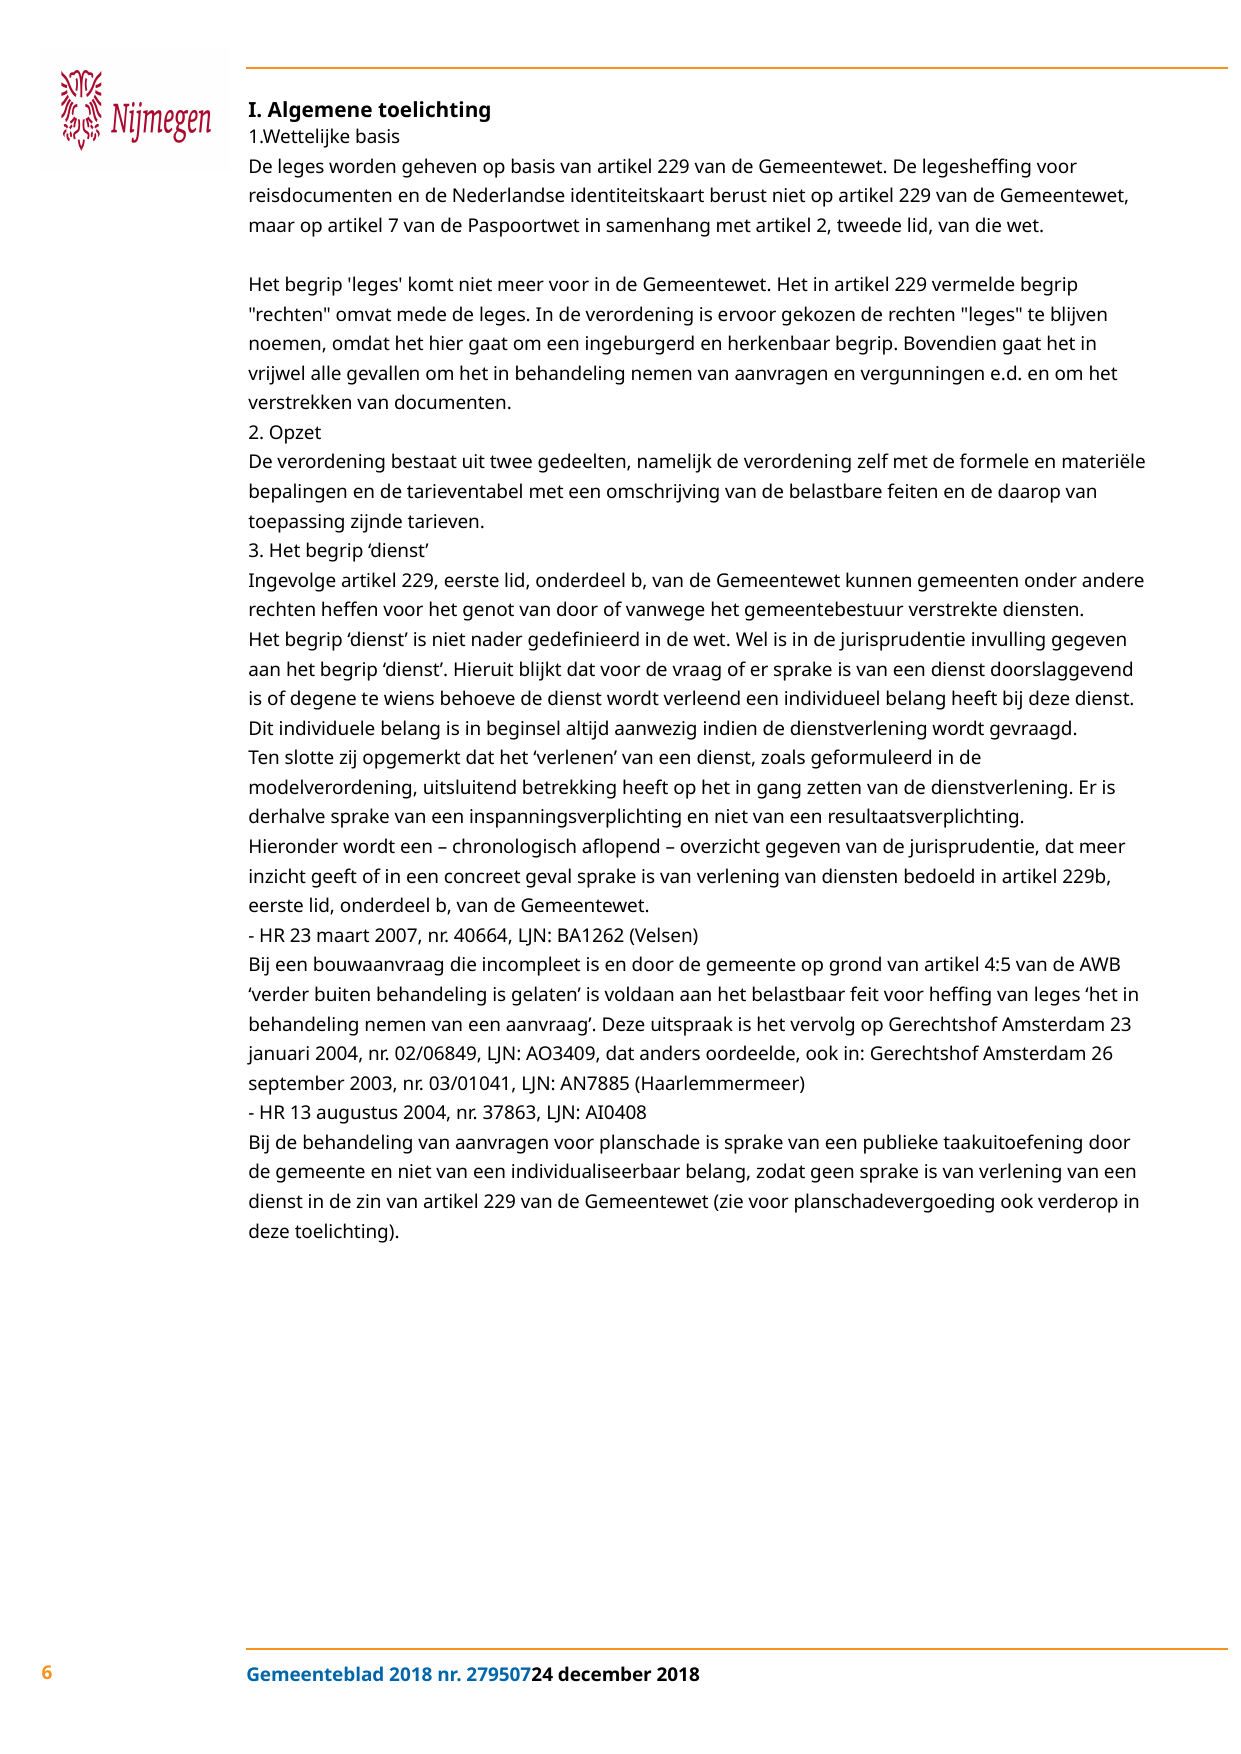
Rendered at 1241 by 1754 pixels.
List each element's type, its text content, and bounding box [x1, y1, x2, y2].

text - HR 23 maart 2007, nr. 40664, LJN: BA1262 (Velsen) [248, 922, 1152, 948]
text 2. Opzet [248, 419, 1152, 445]
picture [41, 47, 231, 172]
text De verordening bestaat uit twee gedeelten, namelijk de verordening zelf met de formele en materiële bepalingen en de tarieventabel met een omschrijving van de belastbare feiten en de daarop van toepassing zijnde tarieven. [248, 449, 1152, 534]
text - HR 13 augustus 2004, nr. 37863, LJN: AI0408 [248, 1099, 1152, 1125]
text Bij een bouwaanvraag die incompleet is en door de gemeente op grond van artikel 4:5 van de AWB ‘verder buiten behandeling is gelaten’ is voldaan aan het belastbaar feit voor heffing van leges ‘het in behandeling nemen van een aanvraag’. Deze uitspraak is het vervolg op Gerechtshof Amsterdam 23 januari 2004, nr. 02/06849, LJN: AO3409, dat anders oordeelde, ook in: Gerechtshof Amsterdam 26 september 2003, nr. 03/01041, LJN: AN7885 (Haarlemmermeer) [248, 952, 1152, 1096]
text Het begrip ‘dienst’ is niet nader gedefinieerd in de wet. Wel is in de jurisprudentie invulling gegeven aan het begrip ‘dienst’. Hieruit blijkt dat voor de vraag of er sprake is van een dienst doorslaggevend is of degene te wiens behoeve de dienst wordt verleend een individueel belang heeft bij deze dienst. Dit individuele belang is in beginsel altijd aanwezig indien de dienstverlening wordt gevraagd. [248, 626, 1152, 741]
text Ten slotte zij opgemerkt dat het ‘verlenen’ van een dienst, zoals geformuleerd in de modelverordening, uitsluitend betrekking heeft op het in gang zetten van de dienstverlening. Er is derhalve sprake van een inspanningsverplichting en niet van een resultaatsverplichting. [248, 744, 1152, 829]
text Het begrip 'leges' komt niet meer voor in de Gemeentewet. Het in artikel 229 vermelde begrip "rechten" omvat mede de leges. In de verordening is ervoor gekozen de rechten "leges" te blijven noemen, omdat het hier gaat om een ingeburgerd en herkenbaar begrip. Bovendien gaat het in vrijwel alle gevallen om het in behandeling nemen van aanvragen en vergunningen e.d. en om het verstrekken van documenten. [248, 271, 1152, 415]
text 1.Wettelijke basis [248, 123, 1152, 149]
text Ingevolge artikel 229, eerste lid, onderdeel b, van de Gemeentewet kunnen gemeenten onder andere rechten heffen voor het genot van door of vanwege het gemeentebestuur verstrekte diensten. [248, 567, 1152, 622]
text Bij de behandeling van aanvragen voor planschade is sprake van een publieke taakuitoefening door de gemeente en niet van een individualiseerbaar belang, zodat geen sprake is van verlening van een dienst in de zin van artikel 229 van de Gemeentewet (zie voor planschadevergoeding ook verderop in deze toelichting). [248, 1129, 1152, 1244]
text De leges worden geheven op basis van artikel 229 van de Gemeentewet. De legesheffing voor reisdocumenten en de Nederlandse identiteitskaart berust niet op artikel 229 van de Gemeentewet, maar op artikel 7 van de Paspoortwet in samenhang met artikel 2, tweede lid, van die wet. [248, 153, 1152, 238]
text Hieronder wordt een – chronologisch aflopend – overzicht gegeven van de jurisprudentie, dat meer inzicht geeft of in een concreet geval sprake is van verlening van diensten bedoeld in artikel 229b, eerste lid, onderdeel b, van de Gemeentewet. [248, 833, 1152, 918]
text I. Algemene toelichting [248, 95, 1152, 123]
text 3. Het begrip ‘dienst’ [248, 537, 1152, 563]
